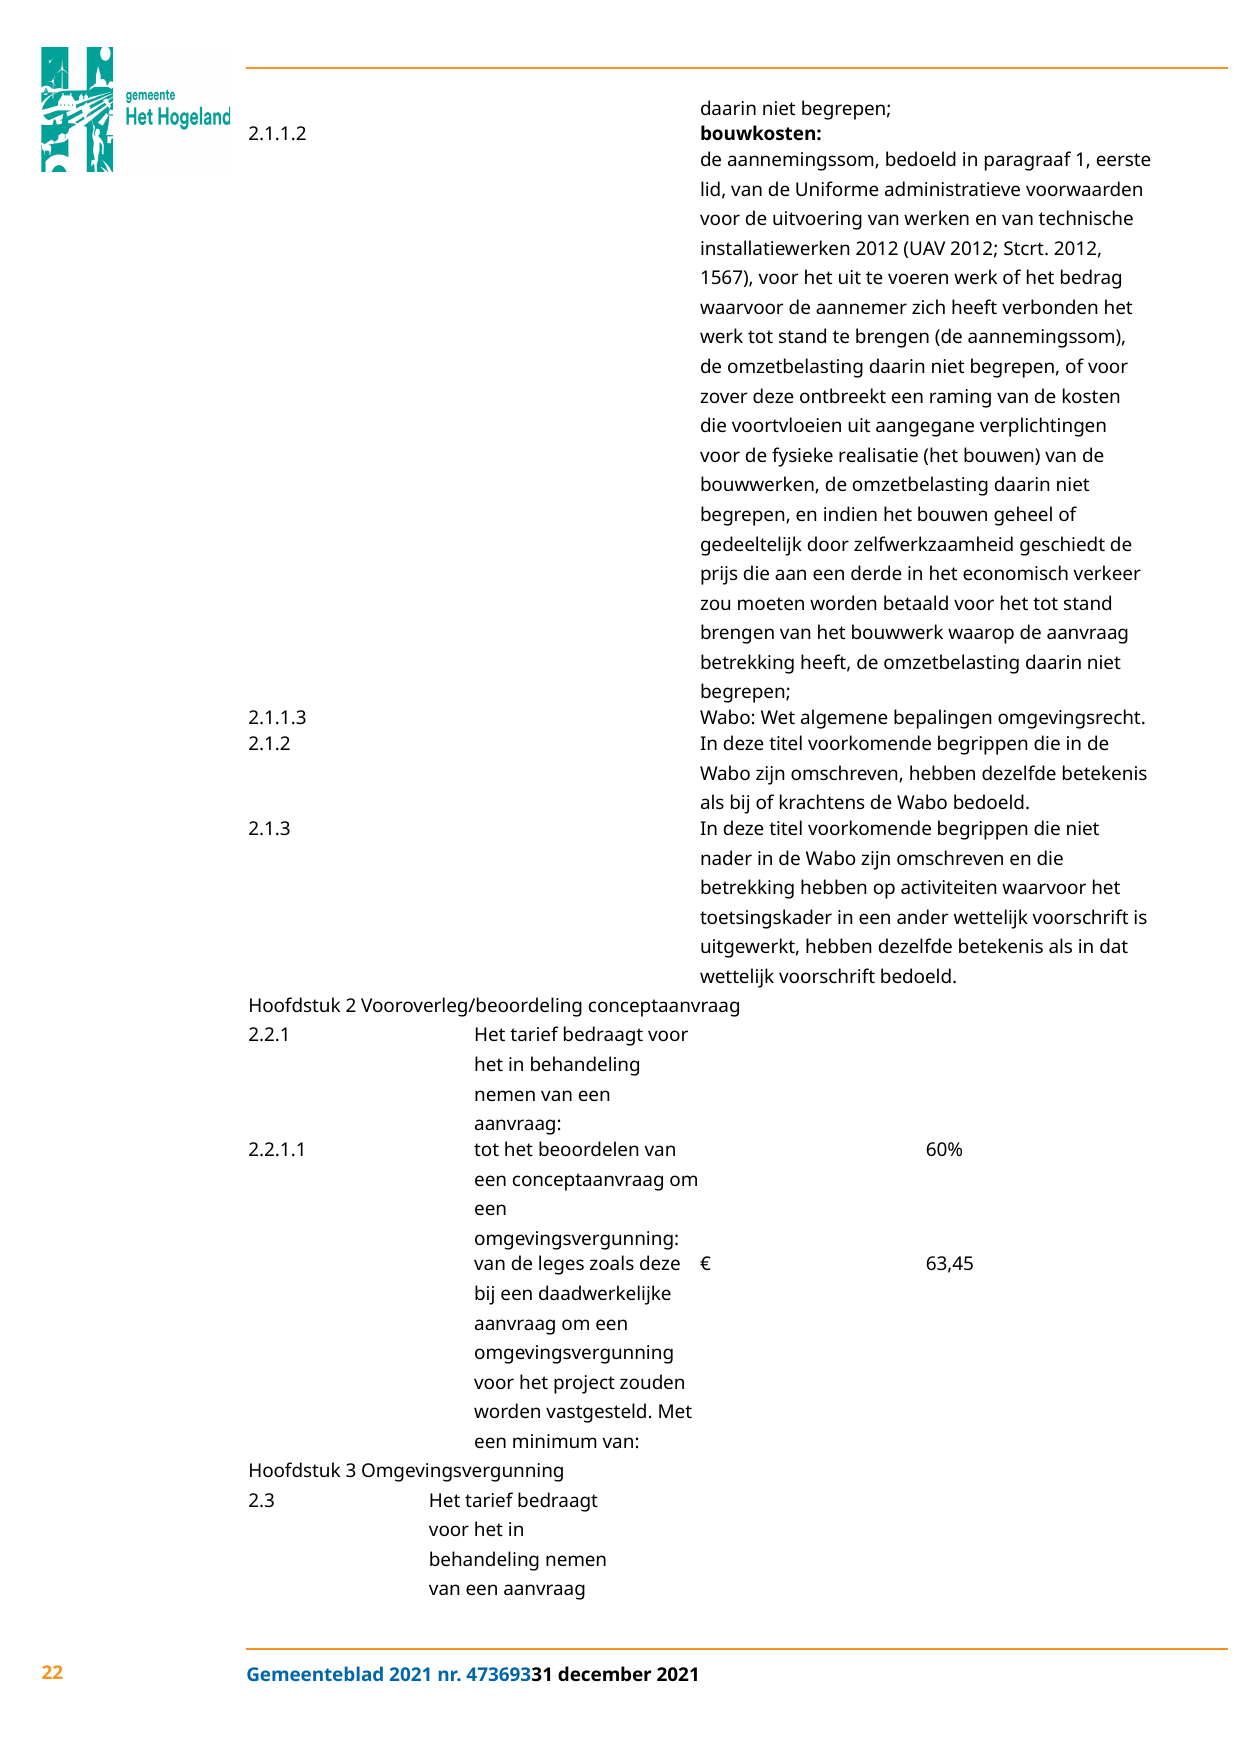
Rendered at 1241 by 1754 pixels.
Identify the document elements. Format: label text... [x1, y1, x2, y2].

table_header Het tarief bedraagt voor het in behandeling nemen van een aanvraag [429, 1487, 609, 1601]
table_cell 2.1.3 [248, 815, 700, 989]
table_cell Wabo: Wet algemene bepalingen omgevingsrecht. [700, 705, 1152, 730]
table_header [926, 1022, 1152, 1136]
table_cell 63,45 [926, 1251, 1152, 1454]
table_cell bouwkosten: [700, 121, 1152, 146]
table_cell [248, 95, 700, 121]
table_header 2.3 [248, 1487, 429, 1601]
table_cell de aannemingssom, bedoeld in paragraaf 1, eerste lid, van de Uniforme administratieve voorwaarden voor de uitvoering van werken en van technische installatiewerken 2012 (UAV 2012; Stcrt. 2012, 1567), voor het uit te voeren werk of het bedrag waarvoor de aannemer zich heeft verbonden het werk tot stand te brengen (de aannemingssom), de omzetbelasting daarin niet begrepen, of voor zover deze ontbreekt een raming van de kosten die voortvloeien uit aangegane verplichtingen voor de fysieke realisatie (het bouwen) van de bouwwerken, de omzetbelasting daarin niet begrepen, en indien het bouwen geheel of gedeeltelijk door zelfwerkzaamheid geschiedt de prijs die aan een derde in het economisch verkeer zou moeten worden betaald voor het tot stand brengen van het bouwwerk waarop de aanvraag betrekking heeft, de omzetbelasting daarin niet begrepen; [700, 146, 1152, 704]
table_cell [700, 1136, 926, 1251]
table_cell daarin niet begrepen; [700, 95, 1152, 121]
table_cell 2.1.2 [248, 730, 700, 815]
table_cell [248, 146, 700, 704]
table_header Het tarief bedraagt voor het in behandeling nemen van een aanvraag: [474, 1022, 700, 1136]
table_cell 2.1.1.2 [248, 121, 700, 146]
table_cell van de leges zoals deze bij een daadwerkelijke aanvraag om een omgevingsvergunning voor het project zouden worden vastgesteld. Met een minimum van: [474, 1251, 700, 1454]
table_header [609, 1487, 790, 1601]
text Hoofdstuk 3 Omgevingsvergunning [248, 1457, 1152, 1483]
table_cell € [700, 1251, 926, 1454]
picture [41, 47, 231, 172]
text Hoofdstuk 2 Vooroverleg/beoordeling conceptaanvraag [248, 992, 1152, 1018]
table_cell 60% [926, 1136, 1152, 1251]
table_cell In deze titel voorkomende begrippen die niet nader in de Wabo zijn omschreven en die betrekking hebben op activiteiten waarvoor het toetsingskader in een ander wettelijk voorschrift is uitgewerkt, hebben dezelfde betekenis als in dat wettelijk voorschrift bedoeld. [700, 815, 1152, 989]
table_header [790, 1487, 971, 1601]
table_header 2.2.1 [248, 1022, 474, 1136]
table_cell In deze titel voorkomende begrippen die in de Wabo zijn omschreven, hebben dezelfde betekenis als bij of krachtens de Wabo bedoeld. [700, 730, 1152, 815]
table_cell 2.1.1.3 [248, 705, 700, 730]
table_header [971, 1487, 1152, 1601]
table_cell 2.2.1.1 [248, 1136, 474, 1454]
table_header [700, 1022, 926, 1136]
table_cell tot het beoordelen van een conceptaanvraag om een omgevingsvergunning: [474, 1136, 700, 1251]
